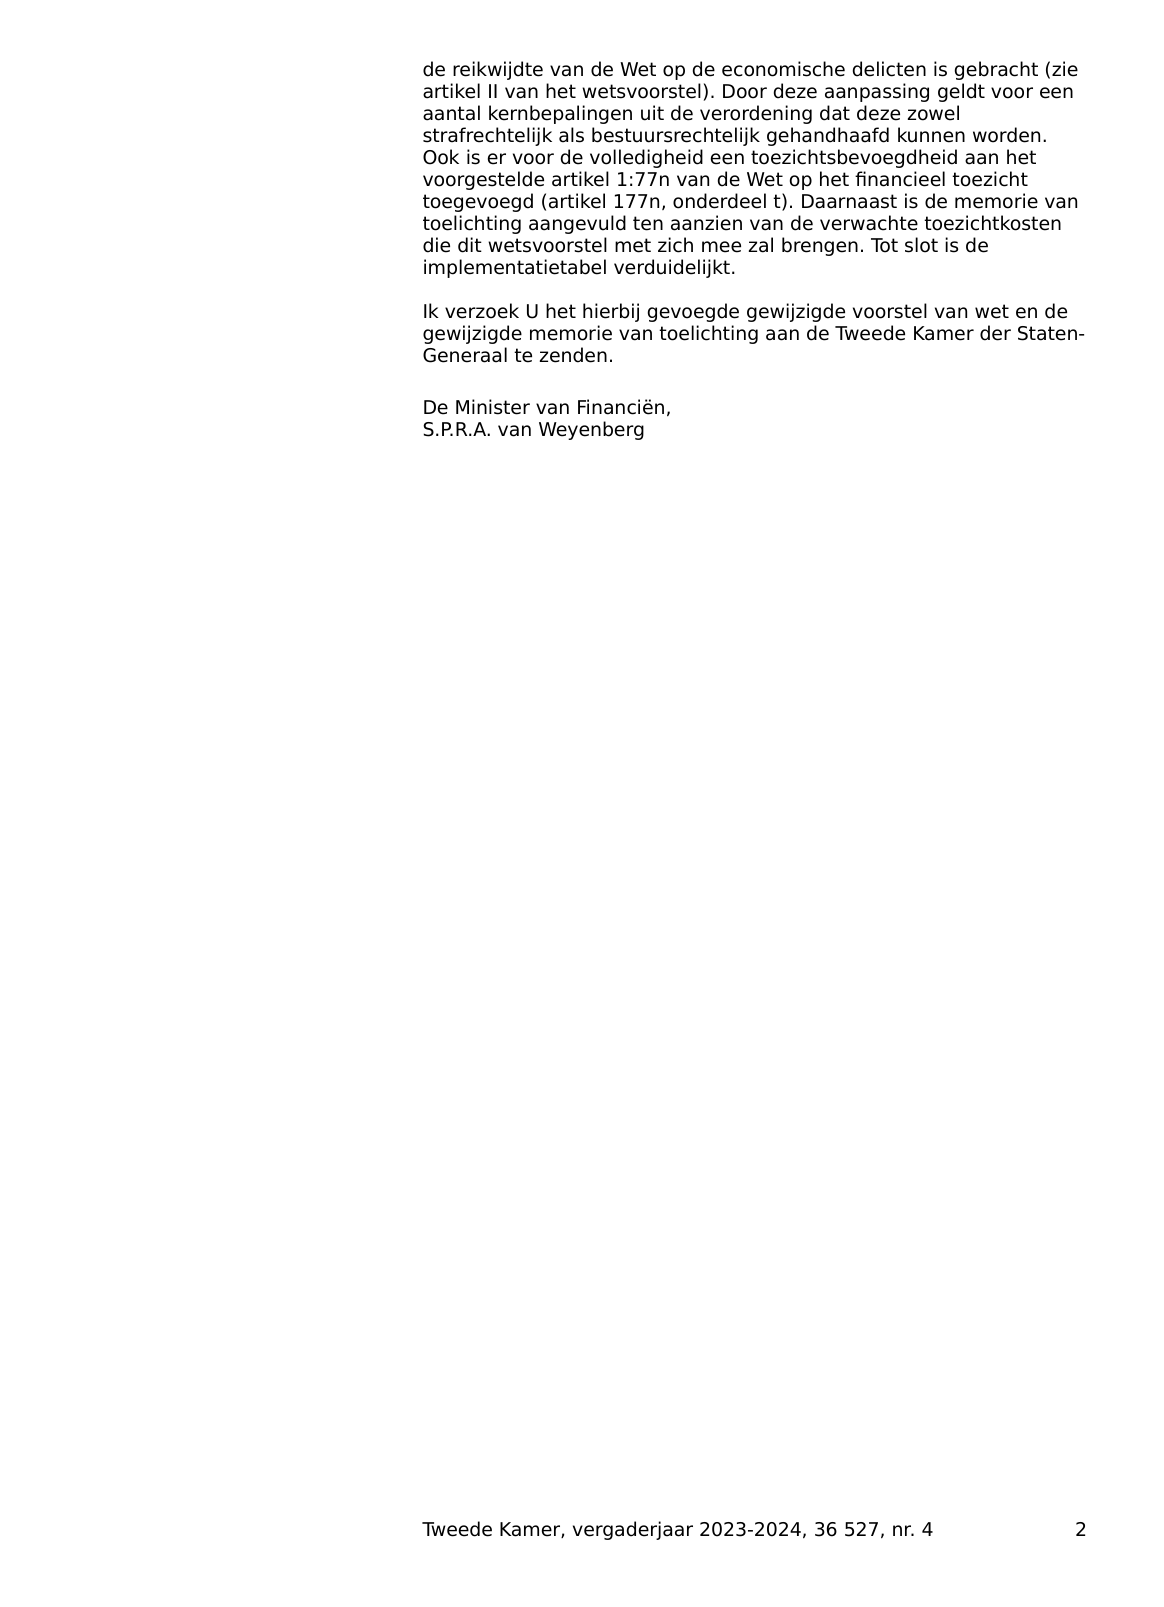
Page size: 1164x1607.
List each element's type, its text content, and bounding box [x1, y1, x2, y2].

text Ik verzoek U het hierbij gevoegde gewijzigde voorstel van wet en de gewijzigde memorie van toelichting aan de Tweede Kamer der Staten-Generaal te zenden. [422, 301, 1087, 367]
text de reikwijdte van de Wet op de economische delicten is gebracht (zie artikel II van het wetsvoorstel). Door deze aanpassing geldt voor een aantal kernbepalingen uit de verordening dat deze zowel strafrechtelijk als bestuursrechtelijk gehandhaafd kunnen worden. Ook is er voor de volledigheid een toezichtsbevoegdheid aan het voorgestelde artikel 1:77n van de Wet op het financieel toezicht toegevoegd (artikel 177n, onderdeel t). Daarnaast is de memorie van toelichting aangevuld ten aanzien van de verwachte toezichtkosten die dit wetsvoorstel met zich mee zal brengen. Tot slot is de implementatietabel verduidelijkt. [422, 59, 1087, 279]
text De Minister van Financiën, S.P.R.A. van Weyenberg [422, 397, 1087, 441]
